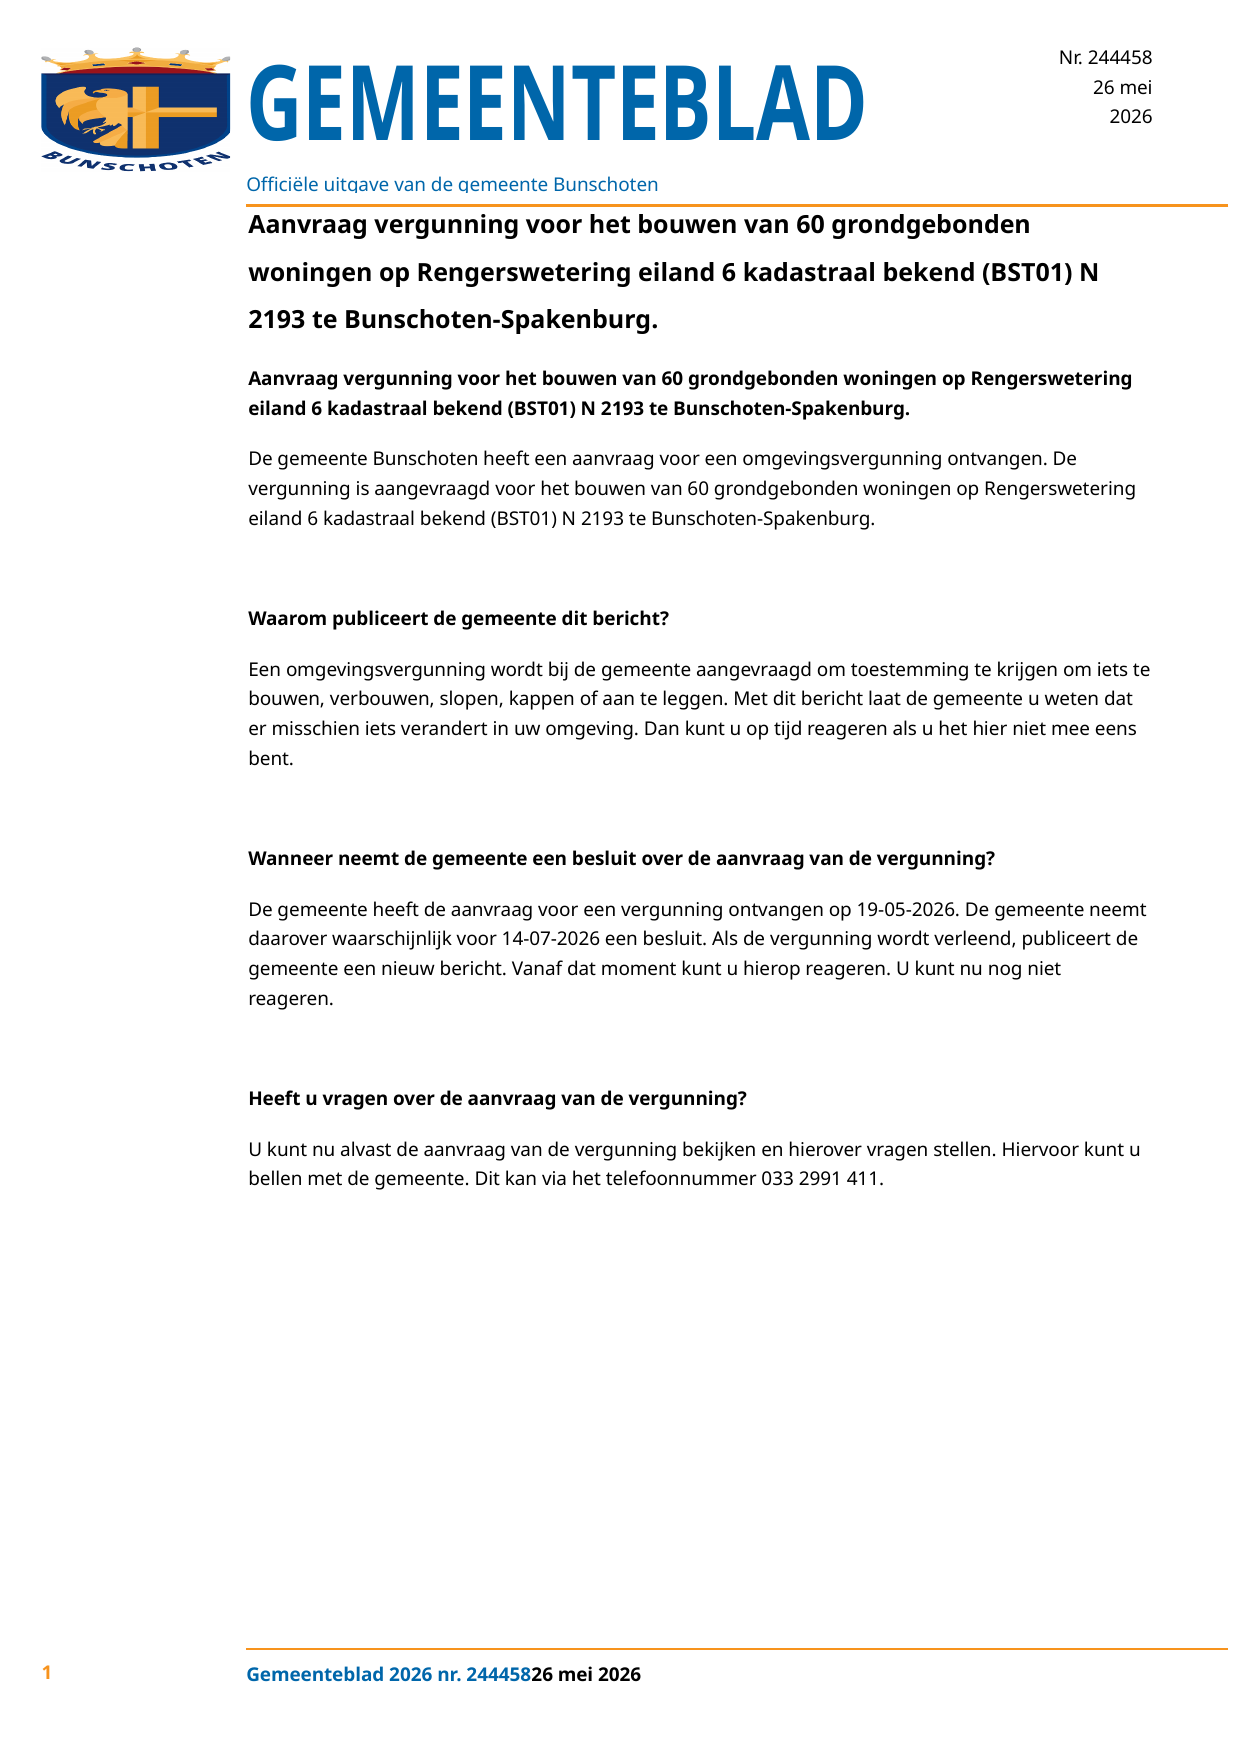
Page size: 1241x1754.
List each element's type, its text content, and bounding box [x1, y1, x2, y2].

text De gemeente heeft de aanvraag voor een vergunning ontvangen op 19-05-2026. De gemeente neemt daarover waarschijnlijk voor 14-07-2026 een besluit. Als de vergunning wordt verleend, publiceert de gemeente een nieuw bericht. Vanaf dat moment kunt u hierop reageren. U kunt nu nog niet reageren. [248, 896, 1152, 1010]
picture [41, 47, 231, 172]
text Heeft u vragen over de aanvraag van de vergunning? [248, 1086, 1152, 1111]
text Aanvraag vergunning voor het bouwen van 60 grondgebonden woningen op Rengerswetering eiland 6 kadastraal bekend (BST01) N 2193 te Bunschoten-Spakenburg. [248, 207, 1152, 336]
text De gemeente Bunschoten heeft een aanvraag voor een omgevingsvergunning ontvangen. De vergunning is aangevraagd voor het bouwen van 60 grondgebonden woningen op Rengerswetering eiland 6 kadastraal bekend (BST01) N 2193 te Bunschoten-Spakenburg. [248, 446, 1152, 530]
text Een omgevingsvergunning wordt bij de gemeente aangevraagd om toestemming te krijgen om iets te bouwen, verbouwen, slopen, kappen of aan te leggen. Met dit bericht laat de gemeente u weten dat er misschien iets verandert in uw omgeving. Dan kunt u op tijd reageren als u het hier niet mee eens bent. [248, 656, 1152, 770]
text Aanvraag vergunning voor het bouwen van 60 grondgebonden woningen op Rengerswetering eiland 6 kadastraal bekend (BST01) N 2193 te Bunschoten-Spakenburg. [248, 366, 1152, 421]
text U kunt nu alvast de aanvraag van de vergunning bekijken en hierover vragen stellen. Hiervoor kunt u bellen met de gemeente. Dit kan via het telefoonnummer 033 2991 411. [248, 1136, 1152, 1191]
text Wanneer neemt de gemeente een besluit over de aanvraag van de vergunning? [248, 846, 1152, 871]
text Waarom publiceert de gemeente dit bericht? [248, 606, 1152, 631]
